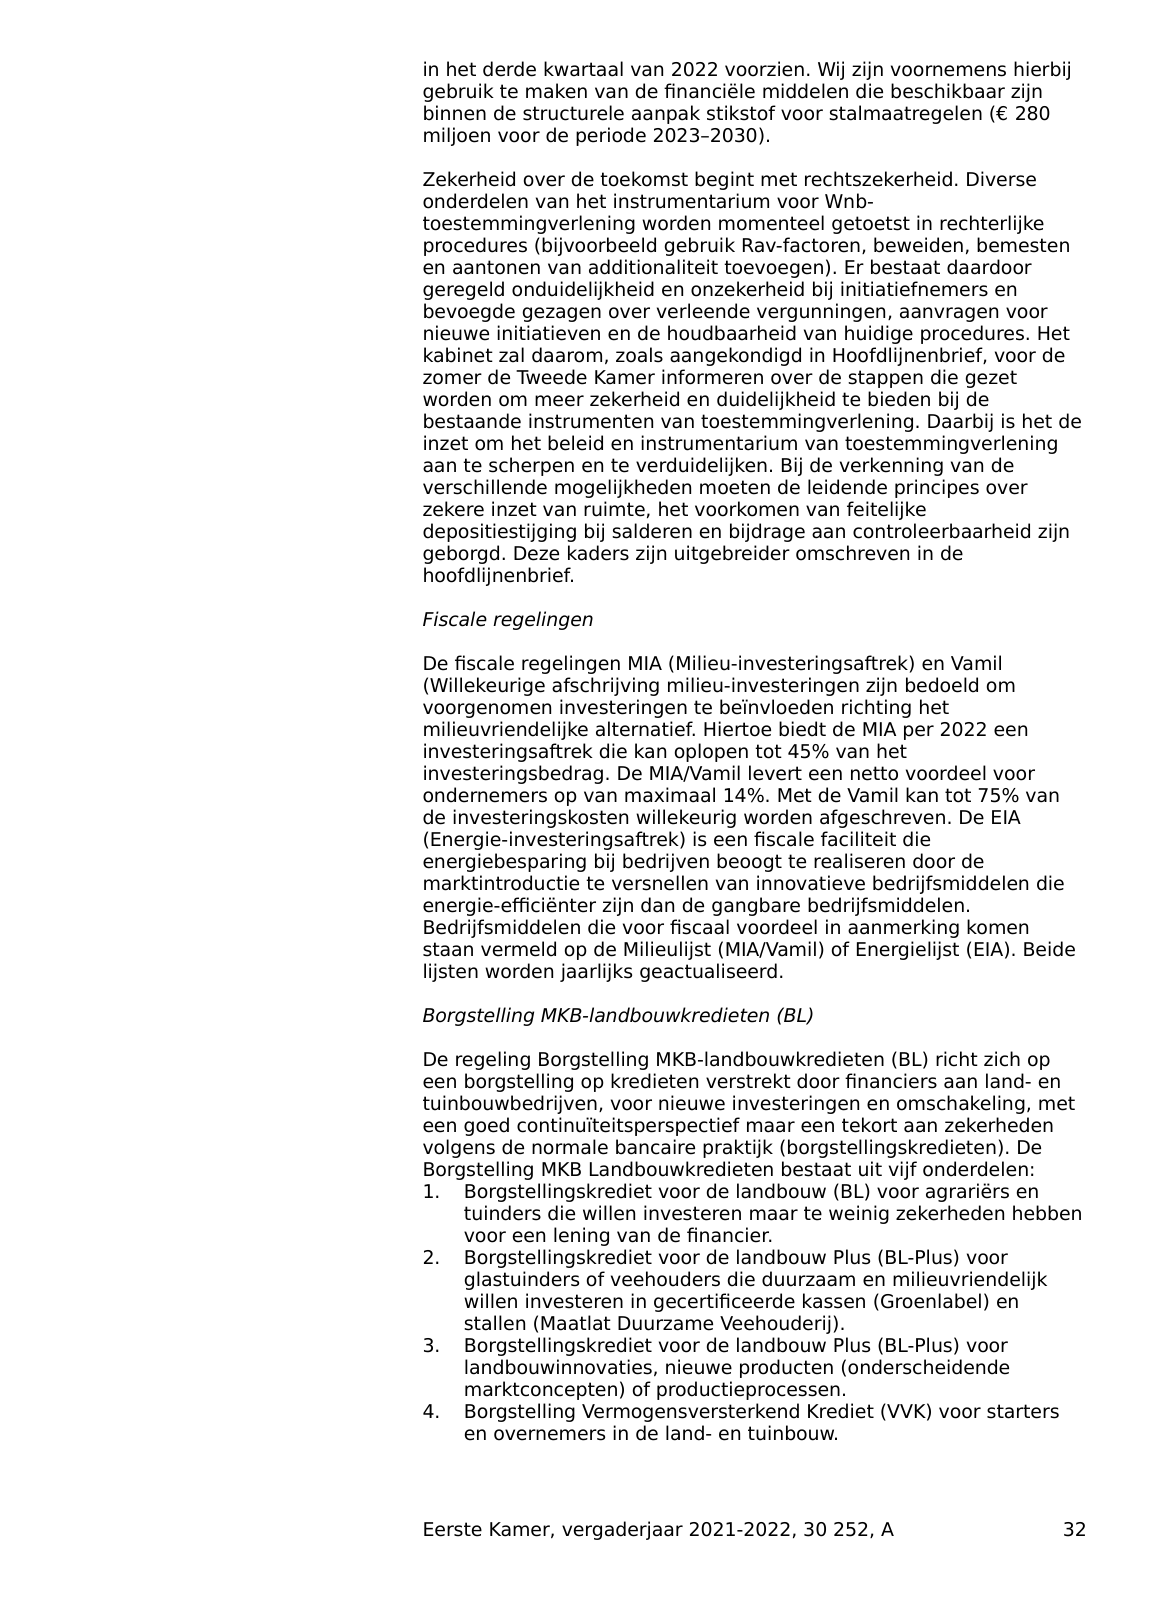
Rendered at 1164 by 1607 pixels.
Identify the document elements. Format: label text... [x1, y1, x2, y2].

text De fiscale regelingen MIA (Milieu-investeringsaftrek) en Vamil (Willekeurige afschrijving milieu-investeringen zijn bedoeld om voorgenomen investeringen te beïnvloeden richting het milieuvriendelijke alternatief. Hiertoe biedt de MIA per 2022 een investeringsaftrek die kan oplopen tot 45% van het investeringsbedrag. De MIA/Vamil levert een netto voordeel voor ondernemers op van maximaal 14%. Met de Vamil kan tot 75% van de investeringskosten willekeurig worden afgeschreven. De EIA (Energie-investeringsaftrek) is een fiscale faciliteit die energiebesparing bij bedrijven beoogt te realiseren door de marktintroductie te versnellen van innovatieve bedrijfsmiddelen die energie-efficiënter zijn dan de gangbare bedrijfsmiddelen. Bedrijfsmiddelen die voor fiscaal voordeel in aanmerking komen staan vermeld op de Milieulijst (MIA/Vamil) of Energielijst (EIA). Beide lijsten worden jaarlijks geactualiseerd. [422, 653, 1087, 983]
text 2. Borgstellingskrediet voor de landbouw Plus (BL-Plus) voor glastuinders of veehouders die duurzaam en milieuvriendelijk willen investeren in gecertificeerde kassen (Groenlabel) en stallen (Maatlat Duurzame Veehouderij). [422, 1247, 1087, 1335]
text 1. Borgstellingskrediet voor de landbouw (BL) voor agrariërs en tuinders die willen investeren maar te weinig zekerheden hebben voor een lening van de financier. [422, 1181, 1087, 1247]
subtitle Fiscale regelingen [422, 609, 1087, 631]
text 4. Borgstelling Vermogensversterkend Krediet (VVK) voor starters en overnemers in de land- en tuinbouw. [422, 1401, 1087, 1445]
text 3. Borgstellingskrediet voor de landbouw Plus (BL-Plus) voor landbouwinnovaties, nieuwe producten (onderscheidende marktconcepten) of productieprocessen. [422, 1335, 1087, 1401]
text Zekerheid over de toekomst begint met rechtszekerheid. Diverse onderdelen van het instrumentarium voor Wnb-toestemmingverlening worden momenteel getoetst in rechterlijke procedures (bijvoorbeeld gebruik Rav-factoren, beweiden, bemesten en aantonen van additionaliteit toevoegen). Er bestaat daardoor geregeld onduidelijkheid en onzekerheid bij initiatiefnemers en bevoegde gezagen over verleende vergunningen, aanvragen voor nieuwe initiatieven en de houdbaarheid van huidige procedures. Het kabinet zal daarom, zoals aangekondigd in Hoofdlijnenbrief, voor de zomer de Tweede Kamer informeren over de stappen die gezet worden om meer zekerheid en duidelijkheid te bieden bij de bestaande instrumenten van toestemmingverlening. Daarbij is het de inzet om het beleid en instrumentarium van toestemmingverlening aan te scherpen en te verduidelijken. Bij de verkenning van de verschillende mogelijkheden moeten de leidende principes over zekere inzet van ruimte, het voorkomen van feitelijke depositiestijging bij salderen en bijdrage aan controleerbaarheid zijn geborgd. Deze kaders zijn uitgebreider omschreven in de hoofdlijnenbrief. [422, 169, 1087, 587]
subtitle Borgstelling MKB-landbouwkredieten (BL) [422, 1005, 1087, 1027]
text in het derde kwartaal van 2022 voorzien. Wij zijn voornemens hierbij gebruik te maken van de financiële middelen die beschikbaar zijn binnen de structurele aanpak stikstof voor stalmaatregelen (€ 280 miljoen voor de periode 2023–2030). [422, 59, 1087, 147]
text De regeling Borgstelling MKB-landbouwkredieten (BL) richt zich op een borgstelling op kredieten verstrekt door financiers aan land- en tuinbouwbedrijven, voor nieuwe investeringen en omschakeling, met een goed continuïteitsperspectief maar een tekort aan zekerheden volgens de normale bancaire praktijk (borgstellingskredieten). De Borgstelling MKB Landbouwkredieten bestaat uit vijf onderdelen: [422, 1049, 1087, 1181]
